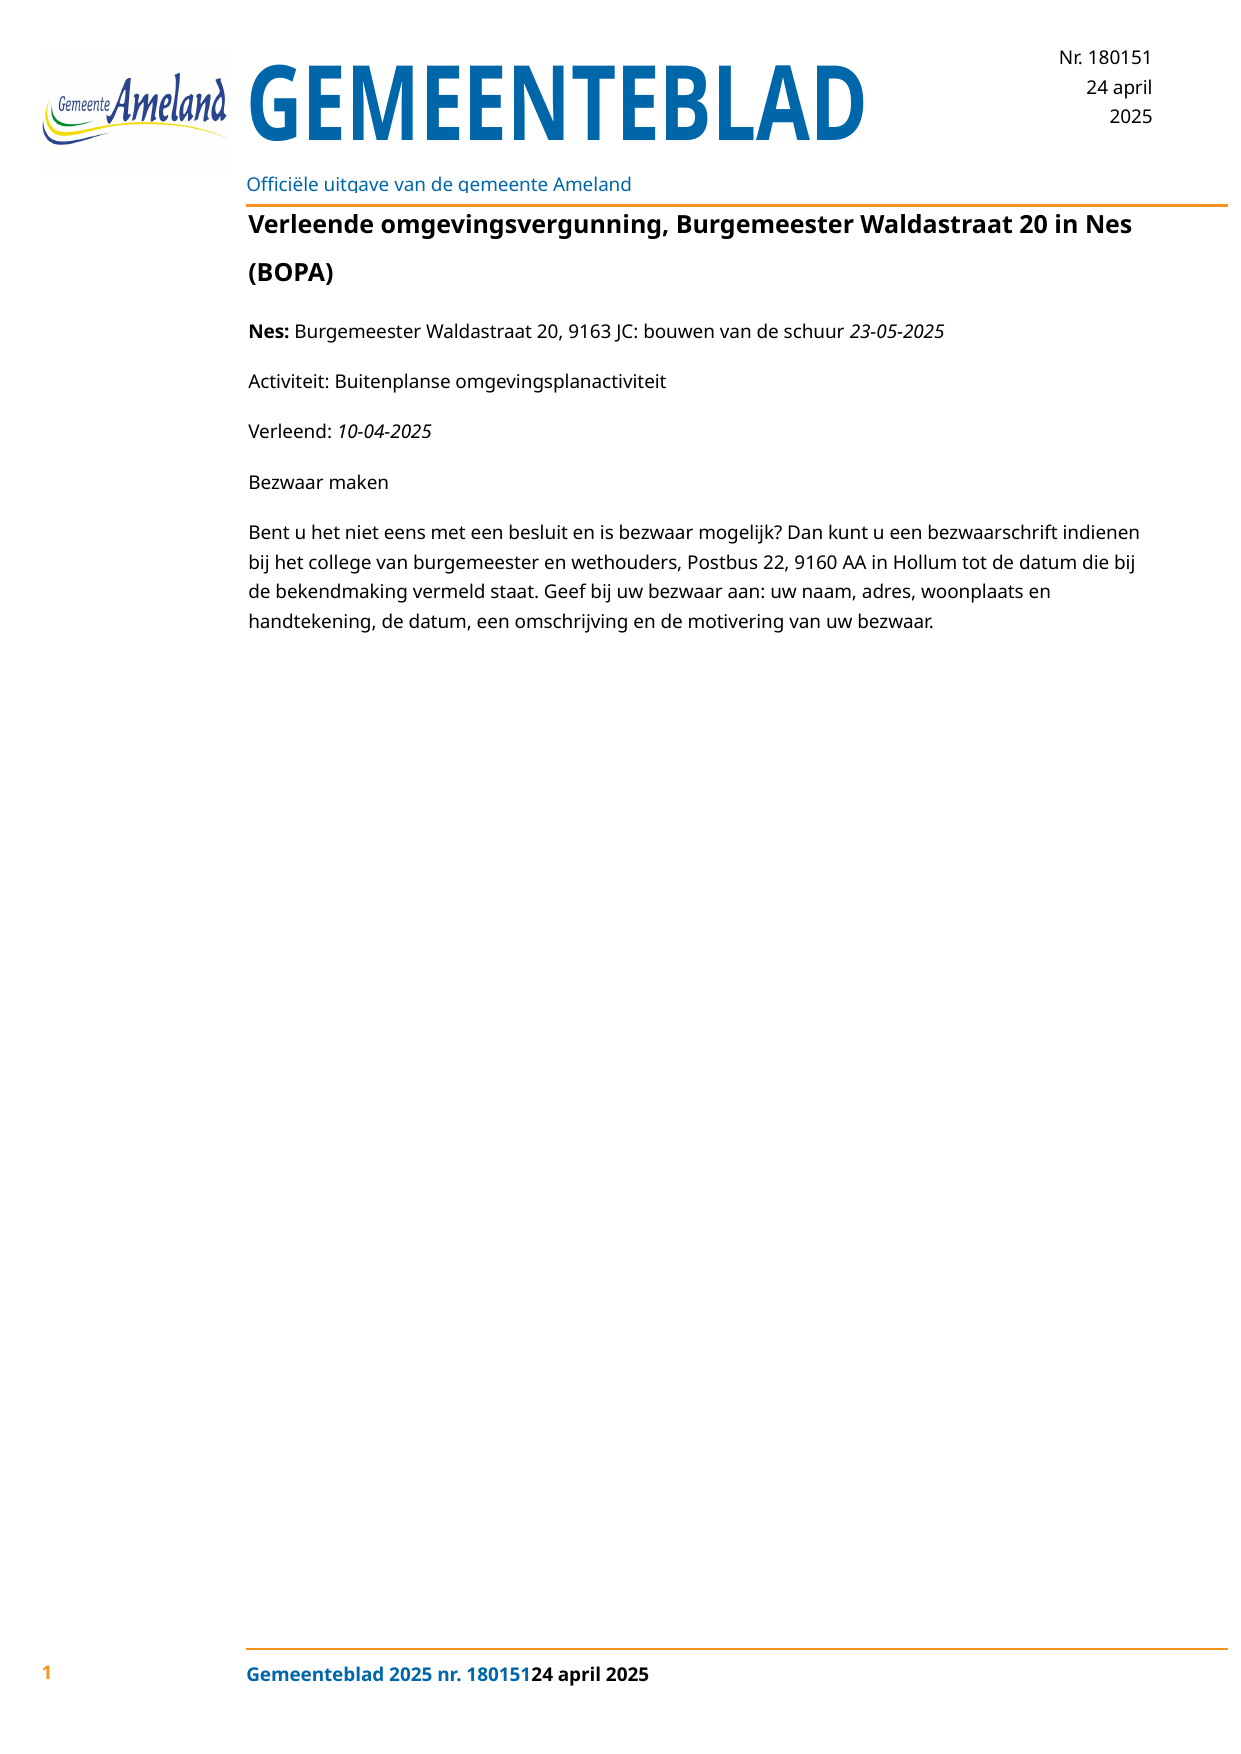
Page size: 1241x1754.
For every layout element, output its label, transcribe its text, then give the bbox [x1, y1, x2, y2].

text Verleend: 10-04-2025 [248, 419, 1152, 444]
picture [41, 47, 231, 172]
text Verleende omgevingsvergunning, Burgemeester Waldastraat 20 in Nes (BOPA) [248, 207, 1152, 288]
text Bezwaar maken [248, 469, 1152, 495]
text Activiteit: Buitenplanse omgevingsplanactiviteit [248, 368, 1152, 394]
text Nes: Burgemeester Waldastraat 20, 9163 JC: bouwen van de schuur 23-05-2025 [248, 318, 1152, 344]
text Bent u het niet eens met een besluit en is bezwaar mogelijk? Dan kunt u een bezwaarschrift indienen bij het college van burgemeester en wethouders, Postbus 22, 9160 AA in Hollum tot de datum die bij de bekendmaking vermeld staat. Geef bij uw bezwaar aan: uw naam, adres, woonplaats en handtekening, de datum, een omschrijving en de motivering van uw bezwaar. [248, 519, 1152, 634]
